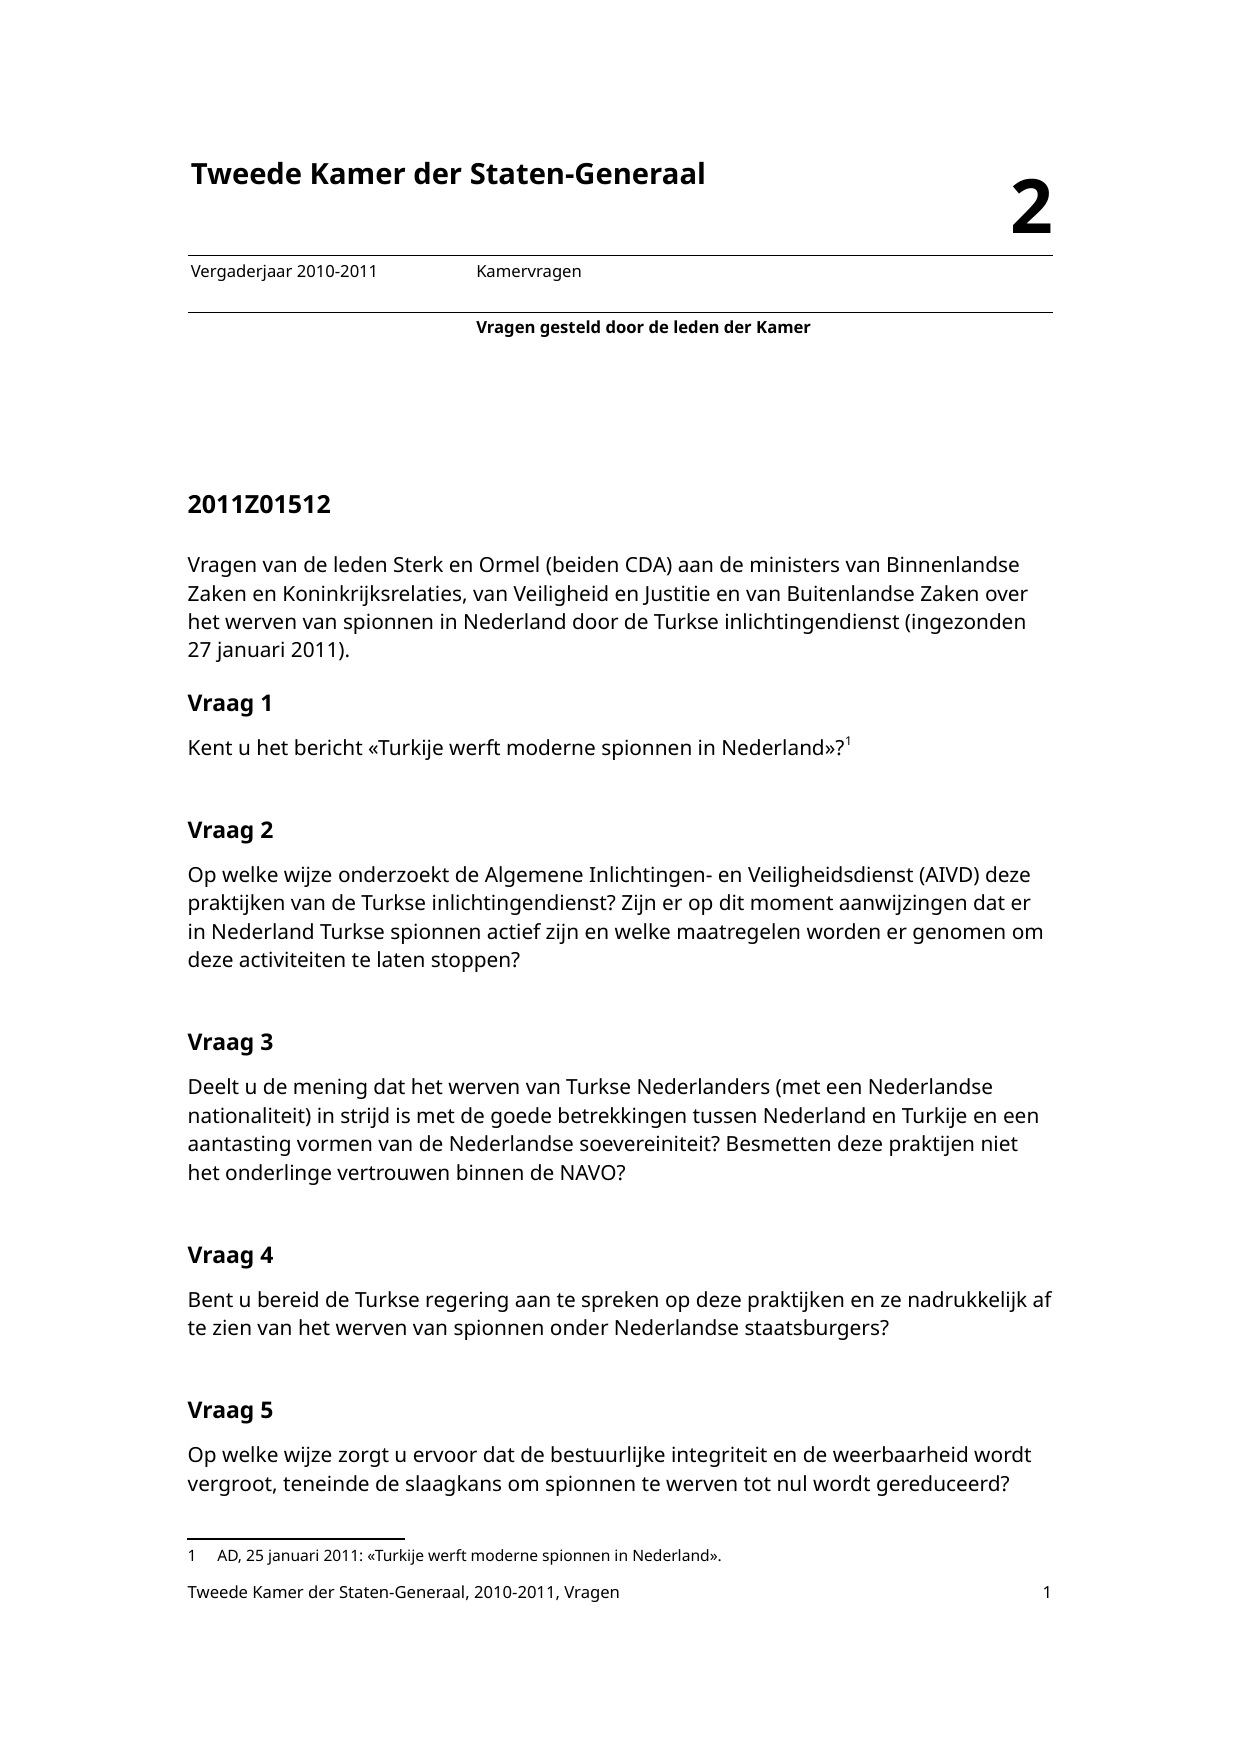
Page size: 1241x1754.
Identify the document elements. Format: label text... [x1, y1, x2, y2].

table_header Tweede Kamer der Staten-Generaal [188, 150, 879, 255]
subtitle Vraag 1 [187, 687, 1053, 718]
table_cell Vragen gesteld door de leden der Kamer [473, 313, 1053, 339]
text Bent u bereid de Turkse regering aan te spreken op deze praktijken en ze nadrukkelijk af te zien van het werven van spionnen onder Nederlandse staatsburgers? [187, 1285, 1053, 1342]
text Deelt u de mening dat het werven van Turkse Nederlanders (met een Nederlandse nationaliteit) in strijd is met de goede betrekkingen tussen Nederland en Turkije en een aantasting vormen van de Nederlandse soevereiniteit? Besmetten deze praktijen niet het onderlinge vertrouwen binnen de NAVO? [187, 1072, 1053, 1186]
table_cell Kamervragen [473, 256, 1053, 312]
subtitle Vraag 2 [187, 814, 1053, 845]
text Op welke wijze zorgt u ervoor dat de bestuurlijke integriteit en de weerbaarheid wordt vergroot, teneinde de slaagkans om spionnen te werven tot nul wordt gereduceerd? [187, 1441, 1053, 1497]
subtitle Vraag 5 [187, 1394, 1053, 1426]
text 2011Z01512 [187, 487, 1053, 521]
text Kent u het bericht «Turkije werft moderne spionnen in Nederland»? [187, 733, 1053, 761]
subtitle Vraag 4 [187, 1239, 1053, 1270]
table_cell [188, 313, 473, 339]
table_header 2 [880, 150, 1053, 255]
text Vragen van de leden Sterk en Ormel (beiden CDA) aan de ministers van Binnenlandse Zaken en Koninkrijksrelaties, van Veiligheid en Justitie en van Buitenlandse Zaken over het werven van spionnen in Nederland door de Turkse inlichtingendienst (ingezonden 27 januari 2011). [187, 550, 1053, 664]
text Op welke wijze onderzoekt de Algemene Inlichtingen- en Veiligheidsdienst (AIVD) deze praktijken van de Turkse inlichtingendienst? Zijn er op dit moment aanwijzingen dat er in Nederland Turkse spionnen actief zijn en welke maatregelen worden er genomen om deze activiteiten te laten stoppen? [187, 860, 1053, 974]
text AD, 25 januari 2011: «Turkije werft moderne spionnen in Nederland». [187, 1538, 1053, 1566]
subtitle Vraag 3 [187, 1026, 1053, 1057]
table_cell Vergaderjaar 2010-2011 [188, 256, 473, 312]
